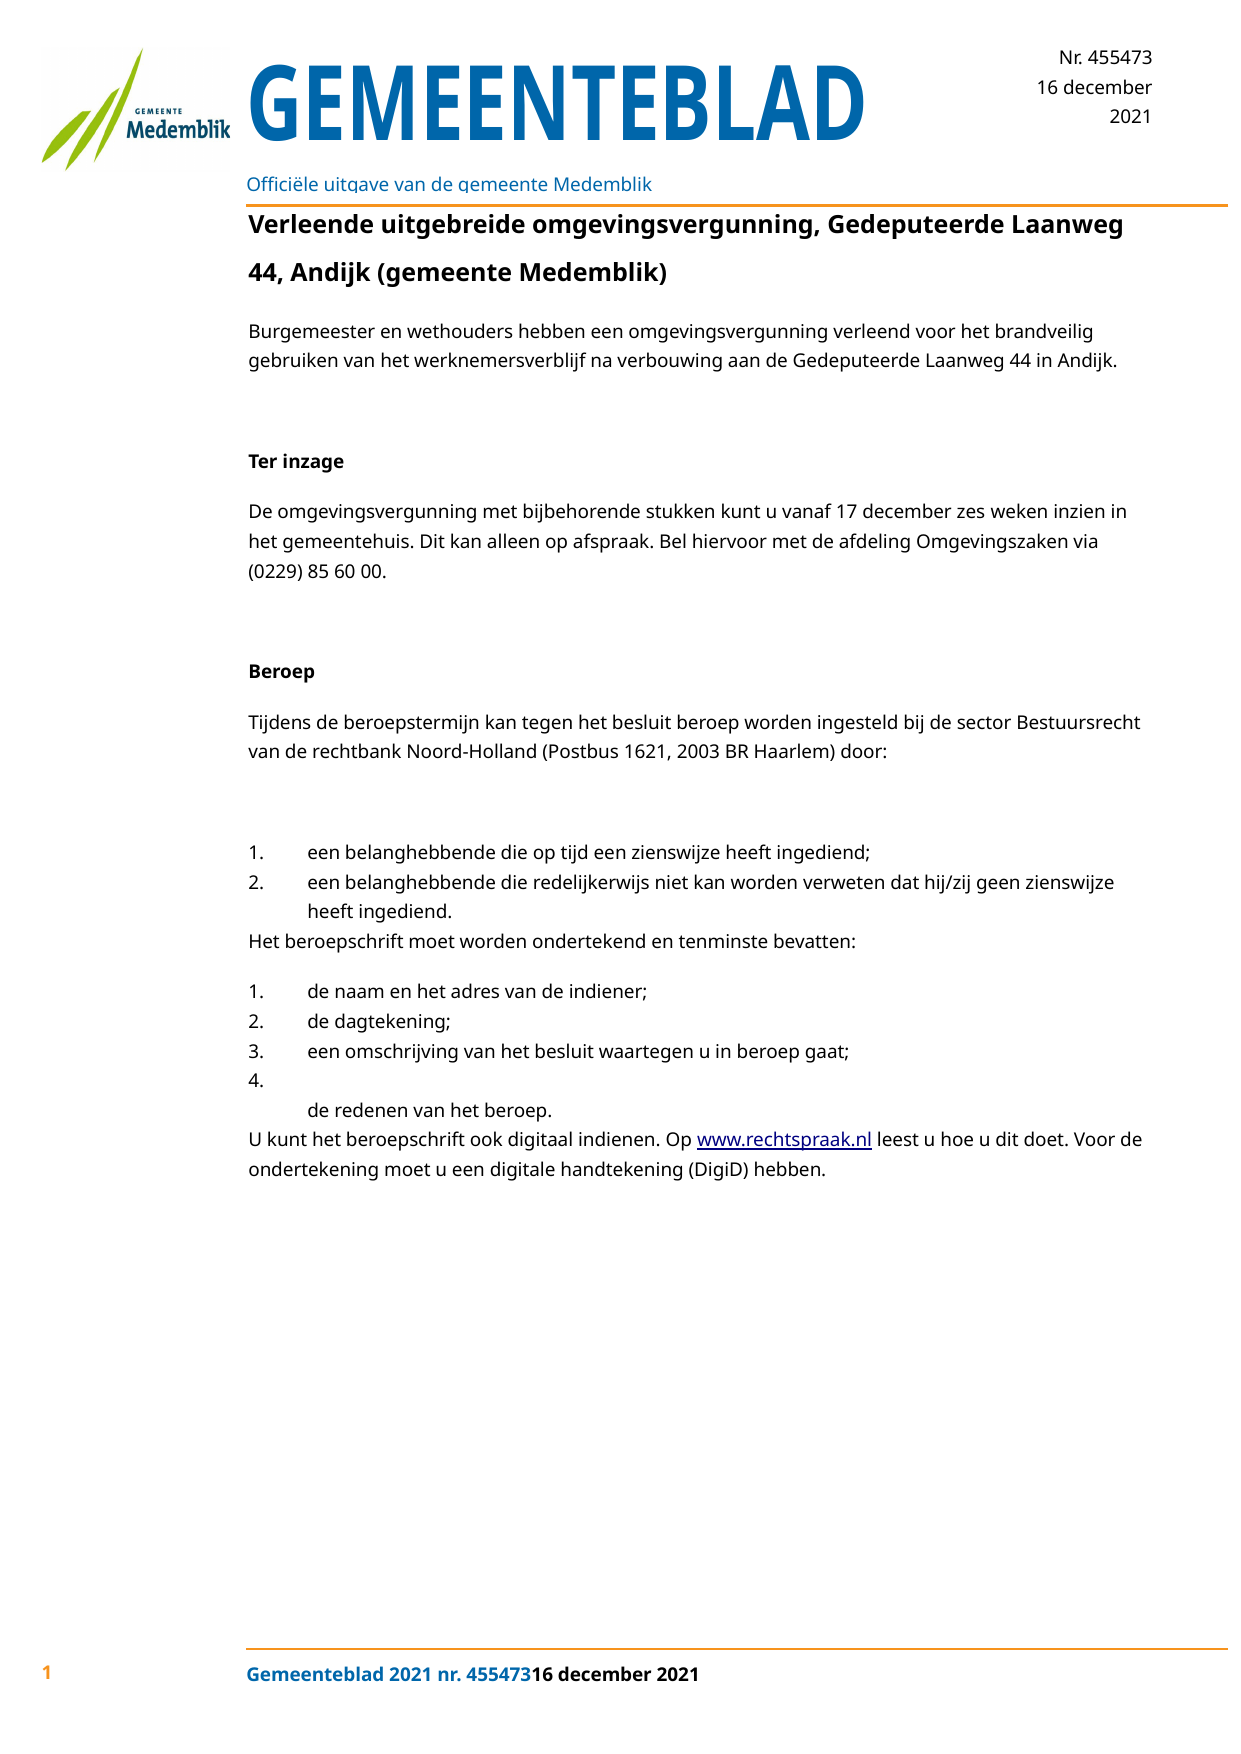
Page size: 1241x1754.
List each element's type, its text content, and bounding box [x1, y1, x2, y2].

text U kunt het beroepschrift ook digitaal indienen. Op www.rechtspraak.nl leest u hoe u dit doet. Voor de ondertekening moet u een digitale handtekening (DigiD) hebben. [248, 1127, 1152, 1182]
text Burgemeester en wethouders hebben een omgevingsvergunning verleend voor het brandveilig gebruiken van het werknemersverblijf na verbouwing aan de Gedeputeerde Laanweg 44 in Andijk. [248, 318, 1152, 373]
list een belanghebbende die redelijkerwijs niet kan worden verweten dat hij/zij geen zienswijze heeft ingediend. [248, 869, 1152, 924]
picture [41, 47, 231, 172]
text Verleende uitgebreide omgevingsvergunning, Gedeputeerde Laanweg 44, Andijk (gemeente Medemblik) [248, 207, 1152, 288]
text Beroep [248, 659, 1152, 684]
list de naam en het adres van de indiener; [248, 979, 1152, 1004]
list een belanghebbende die op tijd een zienswijze heeft ingediend; [248, 839, 1152, 865]
text Ter inzage [248, 448, 1152, 474]
text Het beroepschrift moet worden ondertekend en tenminste bevatten: [248, 928, 1152, 954]
list de dagtekening; [248, 1008, 1152, 1034]
list een omschrijving van het besluit waartegen u in beroep gaat; [248, 1038, 1152, 1064]
list de redenen van het beroep. [248, 1097, 1152, 1123]
text Tijdens de beroepstermijn kan tegen het besluit beroep worden ingesteld bij de sector Bestuursrecht van de rechtbank Noord-Holland (Postbus 1621, 2003 BR Haarlem) door: [248, 709, 1152, 764]
text De omgevingsvergunning met bijbehorende stukken kunt u vanaf 17 december zes weken inzien in het gemeentehuis. Dit kan alleen op afspraak. Bel hiervoor met de afdeling Omgevingszaken via (0229) 85 60 00. [248, 499, 1152, 584]
